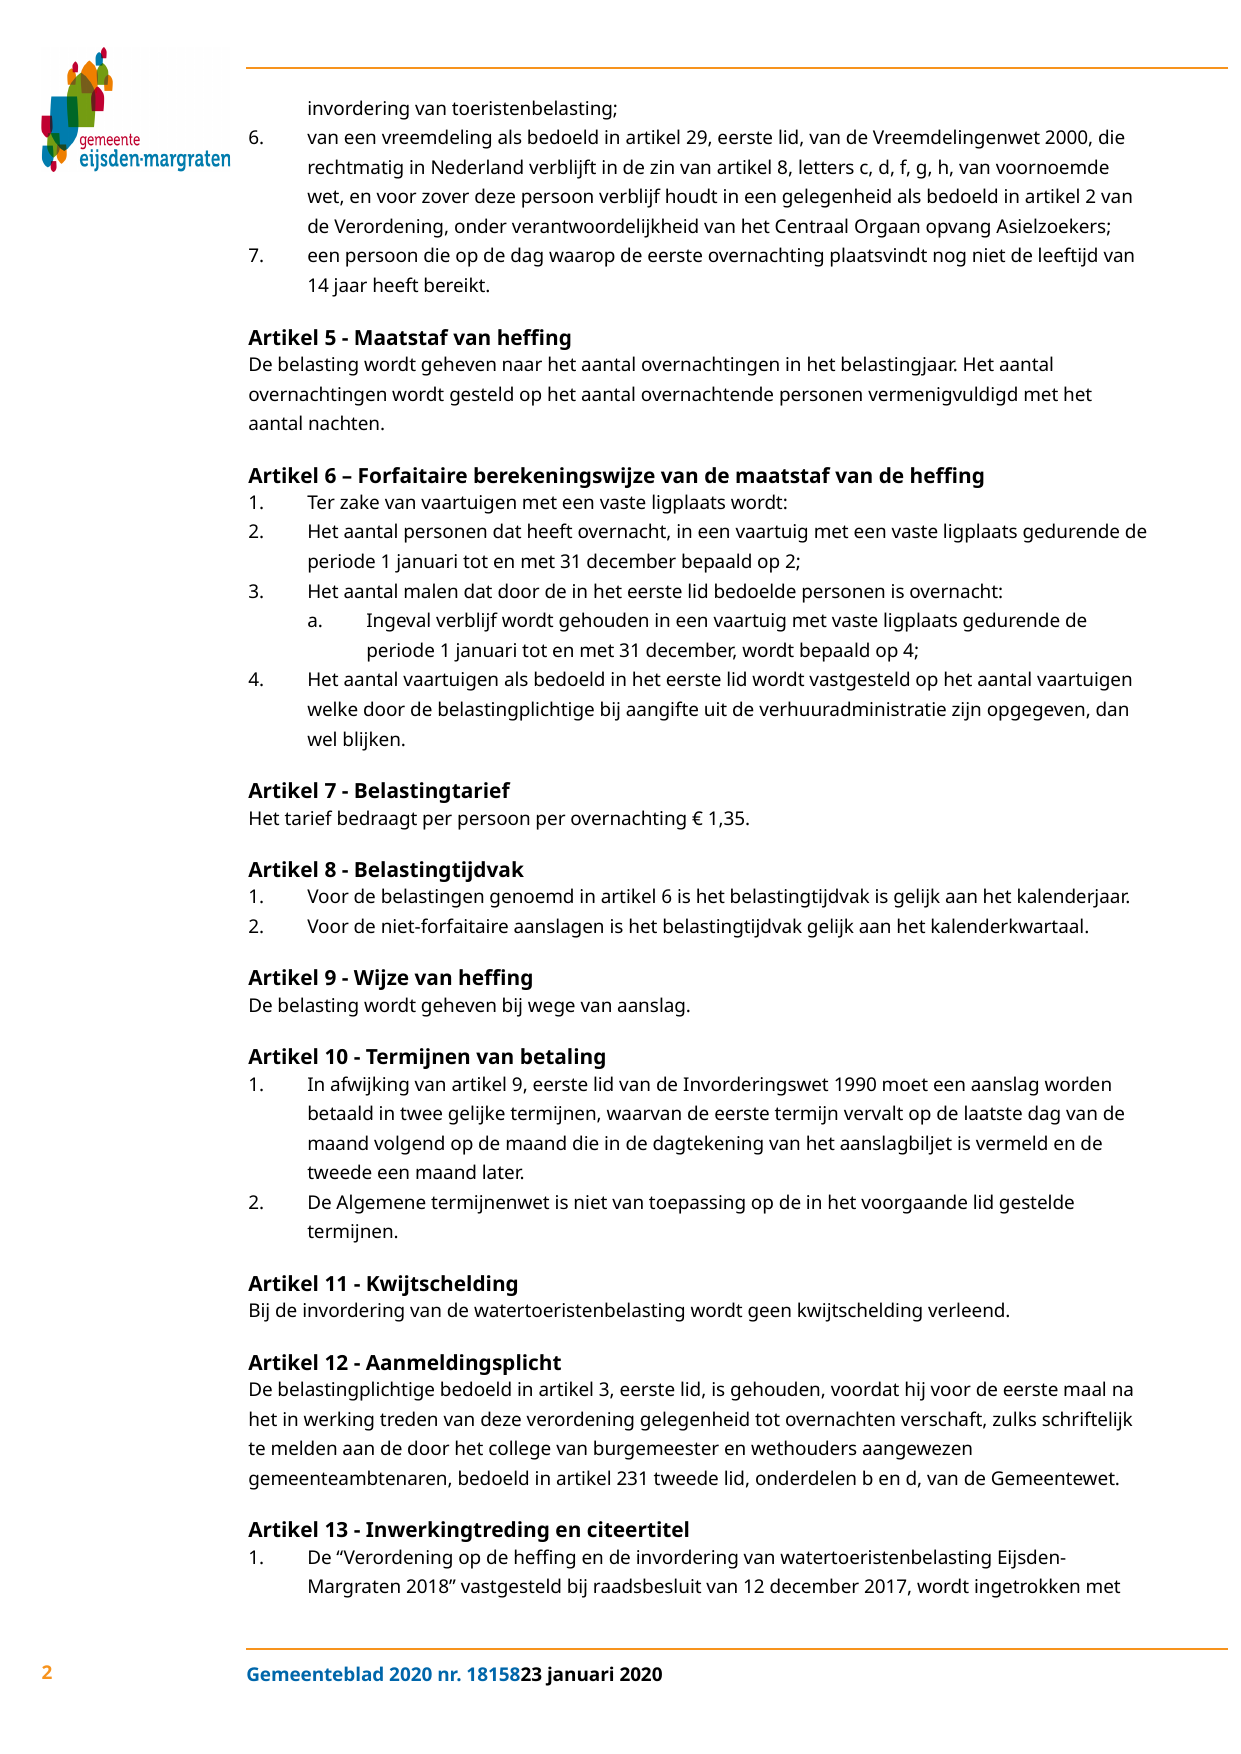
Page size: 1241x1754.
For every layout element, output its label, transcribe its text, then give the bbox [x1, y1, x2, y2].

picture [41, 47, 231, 172]
list Het aantal personen dat heeft overnacht, in een vaartuig met een vaste ligplaats gedurende de periode 1 januari tot en met 31 december bepaald op 2; [248, 519, 1152, 574]
text Het tarief bedraagt per persoon per overnachting € 1,35. [248, 805, 1152, 830]
list De Algemene termijnenwet is niet van toepassing op de in het voorgaande lid gestelde termijnen. [248, 1189, 1152, 1244]
text Artikel 12 - Aanmeldingsplicht [248, 1348, 1152, 1376]
text De belastingplichtige bedoeld in artikel 3, eerste lid, is gehouden, voordat hij voor de eerste maal na het in werking treden van deze verordening gelegenheid tot overnachten verschaft, zulks schriftelijk te melden aan de door het college van burgemeester en wethouders aangewezen gemeenteambtenaren, bedoeld in artikel 231 tweede lid, onderdelen b en d, van de Gemeentewet. [248, 1376, 1152, 1491]
list een persoon die op de dag waarop de eerste overnachting plaatsvindt nog niet de leeftijd van 14 jaar heeft bereikt. [248, 243, 1152, 298]
list van een vreemdeling als bedoeld in artikel 29, eerste lid, van de Vreemdelingenwet 2000, die rechtmatig in Nederland verblijft in de zin van artikel 8, letters c, d, f, g, h, van voornoemde wet, en voor zover deze persoon verblijf houdt in een gelegenheid als bedoeld in artikel 2 van de Verordening, onder verantwoordelijkheid van het Centraal Orgaan opvang Asielzoekers; [248, 124, 1152, 239]
text De belasting wordt geheven bij wege van aanslag. [248, 992, 1152, 1018]
list Het aantal vaartuigen als bedoeld in het eerste lid wordt vastgesteld op het aantal vaartuigen welke door de belastingplichtige bij aangifte uit de verhuuradministratie zijn opgegeven, dan wel blijken. [248, 667, 1152, 752]
list Ingeval verblijf wordt gehouden in een vaartuig met vaste ligplaats gedurende de periode 1 januari tot en met 31 december, wordt bepaald op 4; [307, 607, 1152, 663]
text Bij de invordering van de watertoeristenbelasting wordt geen kwijtschelding verleend. [248, 1298, 1152, 1323]
list invordering van toeristenbelasting; [248, 95, 1152, 121]
list Het aantal malen dat door de in het eerste lid bedoelde personen is overnacht: [248, 578, 1152, 604]
text Artikel 6 – Forfaitaire berekeningswijze van de maatstaf van de heffing [248, 461, 1152, 489]
text Artikel 9 - Wijze van heffing [248, 963, 1152, 992]
text Artikel 8 - Belastingtijdvak [248, 855, 1152, 883]
text Artikel 11 - Kwijtschelding [248, 1269, 1152, 1298]
list In afwijking van artikel 9, eerste lid van de Invorderingswet 1990 moet een aanslag worden betaald in twee gelijke termijnen, waarvan de eerste termijn vervalt op de laatste dag van de maand volgend op de maand die in de dagtekening van het aanslagbiljet is vermeld en de tweede een maand later. [248, 1071, 1152, 1185]
text Artikel 5 - Maatstaf van heffing [248, 323, 1152, 351]
list Voor de niet-forfaitaire aanslagen is het belastingtijdvak gelijk aan het kalenderkwartaal. [248, 913, 1152, 939]
text Artikel 10 - Termijnen van betaling [248, 1042, 1152, 1071]
text Artikel 7 - Belastingtarief [248, 776, 1152, 805]
text Artikel 13 - Inwerkingtreding en citeertitel [248, 1516, 1152, 1544]
text De belasting wordt geheven naar het aantal overnachtingen in het belastingjaar. Het aantal overnachtingen wordt gesteld op het aantal overnachtende personen vermenigvuldigd met het aantal nachten. [248, 351, 1152, 436]
list De “Verordening op de heffing en de invordering van watertoeristenbelasting Eijsden-Margraten 2018” vastgesteld bij raadsbesluit van 12 december 2017, wordt ingetrokken met [248, 1544, 1152, 1599]
list Ter zake van vaartuigen met een vaste ligplaats wordt: [248, 489, 1152, 515]
list Voor de belastingen genoemd in artikel 6 is het belastingtijdvak is gelijk aan het kalenderjaar. [248, 883, 1152, 909]
